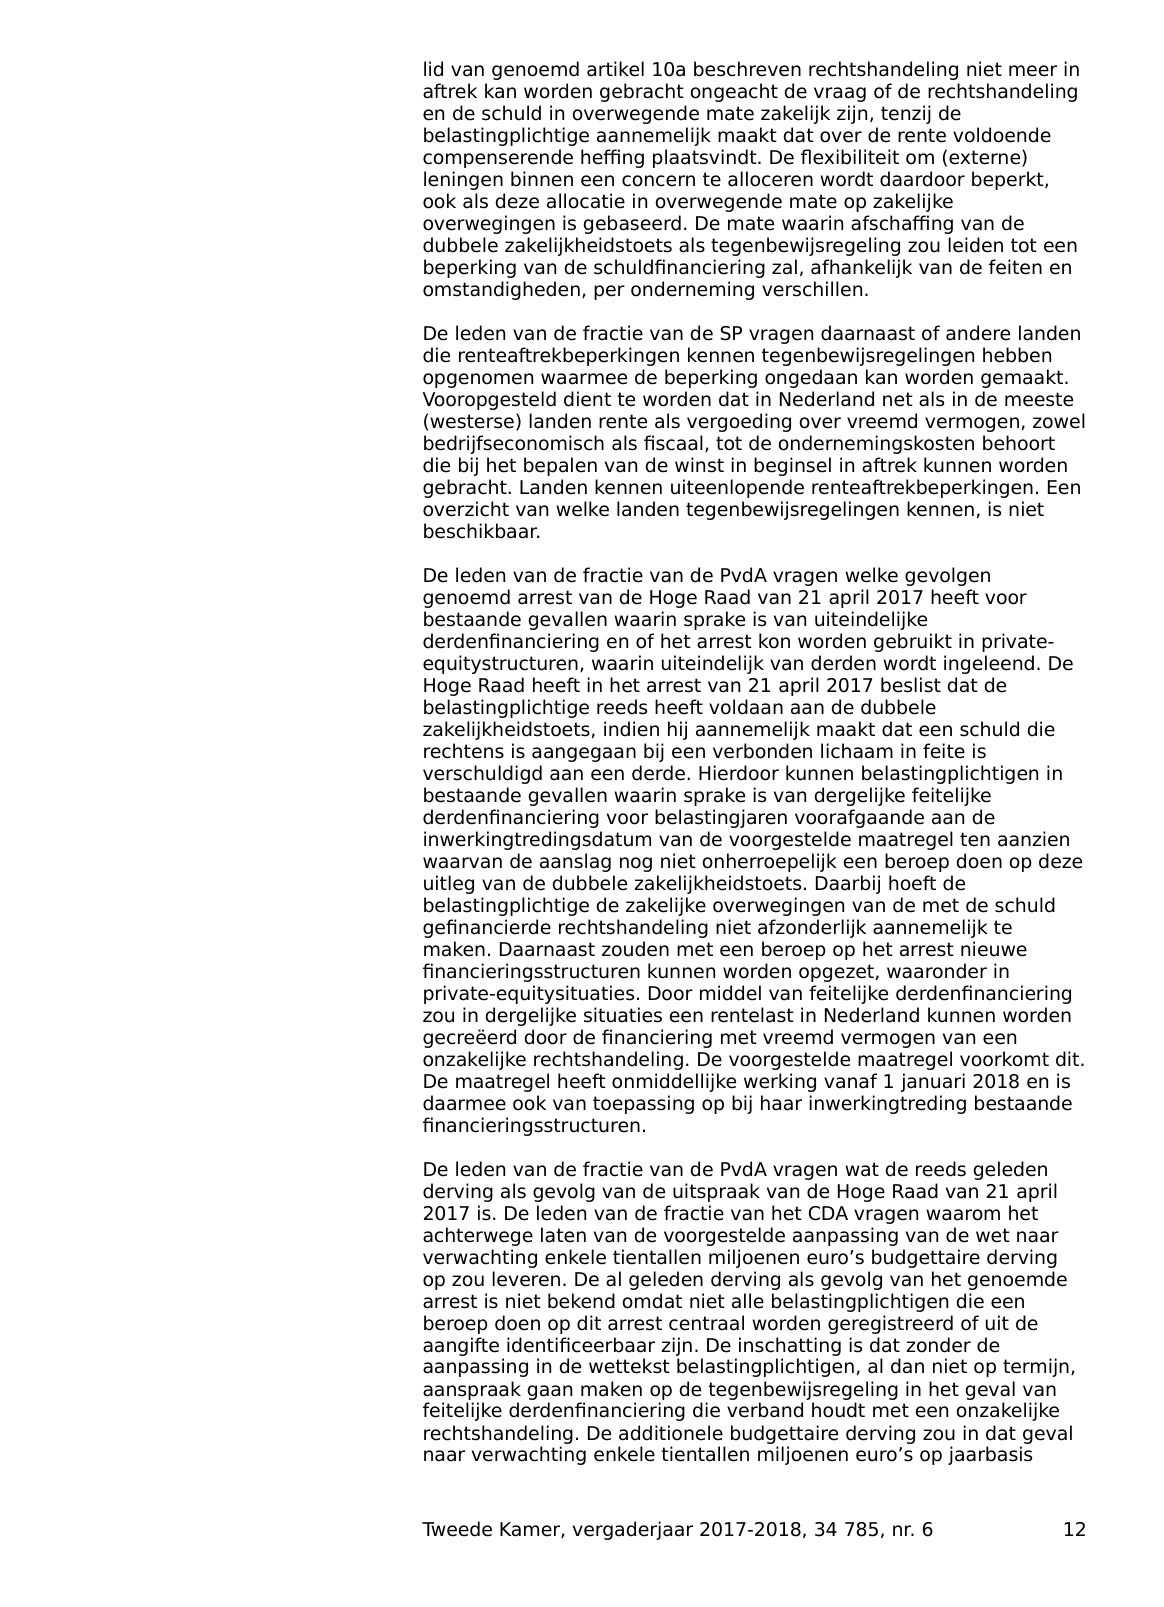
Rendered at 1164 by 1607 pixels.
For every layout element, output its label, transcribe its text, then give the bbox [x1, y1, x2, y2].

text lid van genoemd artikel 10a beschreven rechtshandeling niet meer in aftrek kan worden gebracht ongeacht de vraag of de rechtshandeling en de schuld in overwegende mate zakelijk zijn, tenzij de belastingplichtige aannemelijk maakt dat over de rente voldoende compenserende heffing plaatsvindt. De flexibiliteit om (externe) leningen binnen een concern te alloceren wordt daardoor beperkt, ook als deze allocatie in overwegende mate op zakelijke overwegingen is gebaseerd. De mate waarin afschaffing van de dubbele zakelijkheidstoets als tegenbewijsregeling zou leiden tot een beperking van de schuldfinanciering zal, afhankelijk van de feiten en omstandigheden, per onderneming verschillen. [422, 59, 1087, 301]
text De leden van de fractie van de SP vragen daarnaast of andere landen die renteaftrekbeperkingen kennen tegenbewijsregelingen hebben opgenomen waarmee de beperking ongedaan kan worden gemaakt. Vooropgesteld dient te worden dat in Nederland net als in de meeste (westerse) landen rente als vergoeding over vreemd vermogen, zowel bedrijfseconomisch als fiscaal, tot de ondernemingskosten behoort die bij het bepalen van de winst in beginsel in aftrek kunnen worden gebracht. Landen kennen uiteenlopende renteaftrekbeperkingen. Een overzicht van welke landen tegenbewijsregelingen kennen, is niet beschikbaar. [422, 323, 1087, 543]
text De leden van de fractie van de PvdA vragen wat de reeds geleden derving als gevolg van de uitspraak van de Hoge Raad van 21 april 2017 is. De leden van de fractie van het CDA vragen waarom het achterwege laten van de voorgestelde aanpassing van de wet naar verwachting enkele tientallen miljoenen euro’s budgettaire derving op zou leveren. De al geleden derving als gevolg van het genoemde arrest is niet bekend omdat niet alle belastingplichtigen die een beroep doen op dit arrest centraal worden geregistreerd of uit de aangifte identificeerbaar zijn. De inschatting is dat zonder de aanpassing in de wettekst belastingplichtigen, al dan niet op termijn, aanspraak gaan maken op de tegenbewijsregeling in het geval van feitelijke derdenfinanciering die verband houdt met een onzakelijke rechtshandeling. De additionele budgettaire derving zou in dat geval naar verwachting enkele tientallen miljoenen euro’s op jaarbasis [422, 1159, 1087, 1466]
text De leden van de fractie van de PvdA vragen welke gevolgen genoemd arrest van de Hoge Raad van 21 april 2017 heeft voor bestaande gevallen waarin sprake is van uiteindelijke derdenfinanciering en of het arrest kon worden gebruikt in private-equitystructuren, waarin uiteindelijk van derden wordt ingeleend. De Hoge Raad heeft in het arrest van 21 april 2017 beslist dat de belastingplichtige reeds heeft voldaan aan de dubbele zakelijkheidstoets, indien hij aannemelijk maakt dat een schuld die rechtens is aangegaan bij een verbonden lichaam in feite is verschuldigd aan een derde. Hierdoor kunnen belastingplichtigen in bestaande gevallen waarin sprake is van dergelijke feitelijke derdenfinanciering voor belastingjaren voorafgaande aan de inwerkingtredingsdatum van de voorgestelde maatregel ten aanzien waarvan de aanslag nog niet onherroepelijk een beroep doen op deze uitleg van de dubbele zakelijkheidstoets. Daarbij hoeft de belastingplichtige de zakelijke overwegingen van de met de schuld gefinancierde rechtshandeling niet afzonderlijk aannemelijk te maken. Daarnaast zouden met een beroep op het arrest nieuwe financieringsstructuren kunnen worden opgezet, waaronder in private-equitysituaties. Door middel van feitelijke derdenfinanciering zou in dergelijke situaties een rentelast in Nederland kunnen worden gecreëerd door de financiering met vreemd vermogen van een onzakelijke rechtshandeling. De voorgestelde maatregel voorkomt dit. De maatregel heeft onmiddellijke werking vanaf 1 januari 2018 en is daarmee ook van toepassing op bij haar inwerkingtreding bestaande financieringsstructuren. [422, 565, 1087, 1136]
